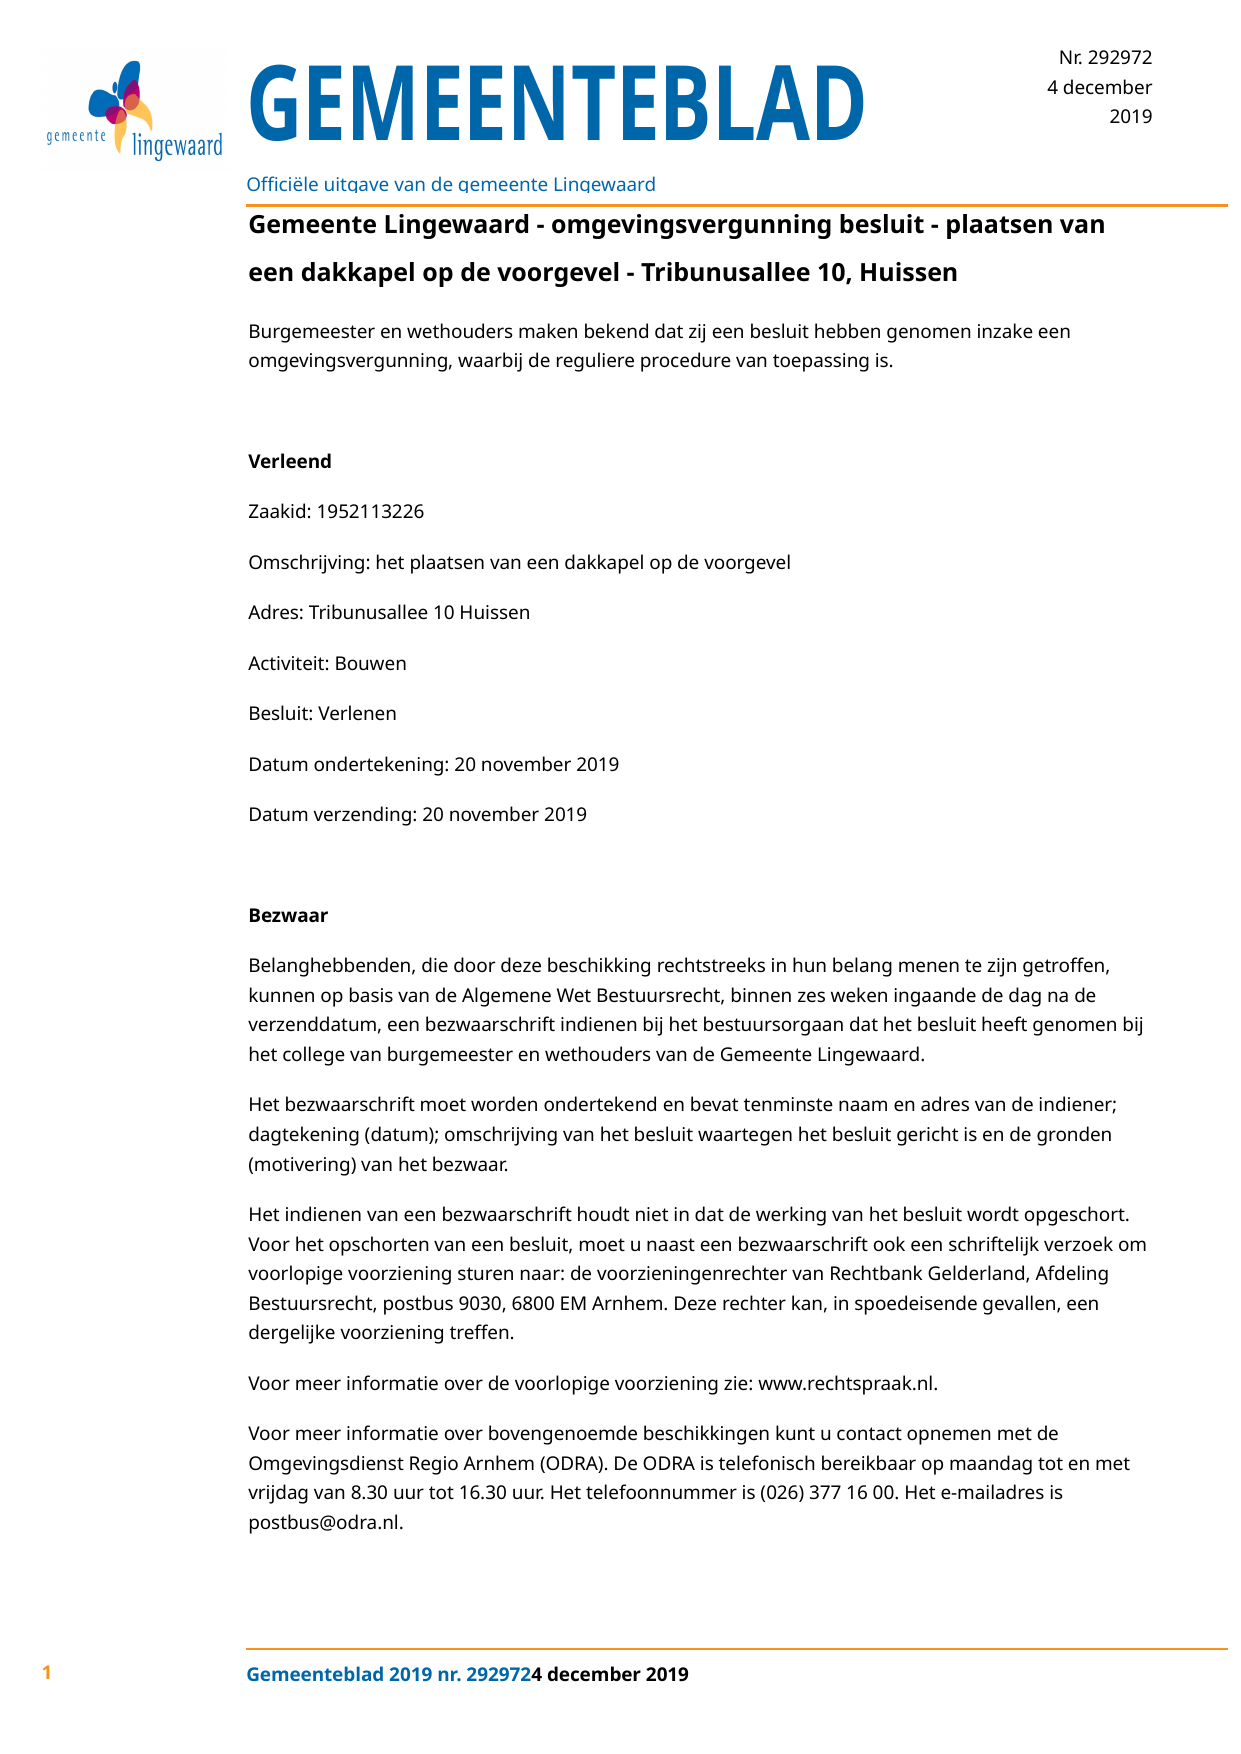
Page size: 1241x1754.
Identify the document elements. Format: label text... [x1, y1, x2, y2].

text Belanghebbenden, die door deze beschikking rechtstreeks in hun belang menen te zijn getroffen, kunnen op basis van de Algemene Wet Bestuursrecht, binnen zes weken ingaande de dag na de verzenddatum, een bezwaarschrift indienen bij het bestuursorgaan dat het besluit heeft genomen bij het college van burgemeester en wethouders van de Gemeente Lingewaard. [248, 952, 1152, 1067]
text Activiteit: Bouwen [248, 650, 1152, 676]
text Besluit: Verlenen [248, 700, 1152, 726]
text Het bezwaarschrift moet worden ondertekend en bevat tenminste naam en adres van de indiener; dagtekening (datum); omschrijving van het besluit waartegen het besluit gericht is en de gronden (motivering) van het bezwaar. [248, 1092, 1152, 1177]
text Het indienen van een bezwaarschrift houdt niet in dat de werking van het besluit wordt opgeschort. Voor het opschorten van een besluit, moet u naast een bezwaarschrift ook een schriftelijk verzoek om voorlopige voorziening sturen naar: de voorzieningenrechter van Rechtbank Gelderland, Afdeling Bestuursrecht, postbus 9030, 6800 EM Arnhem. Deze rechter kan, in spoedeisende gevallen, een dergelijke voorziening treffen. [248, 1201, 1152, 1345]
text Bezwaar [248, 902, 1152, 928]
text Datum ondertekening: 20 november 2019 [248, 751, 1152, 777]
text Zaakid: 1952113226 [248, 499, 1152, 524]
text Omschrijving: het plaatsen van een dakkapel op de voorgevel [248, 549, 1152, 575]
text Voor meer informatie over bovengenoemde beschikkingen kunt u contact opnemen met de Omgevingsdienst Regio Arnhem (ODRA). De ODRA is telefonisch bereikbaar op maandag tot en met vrijdag van 8.30 uur tot 16.30 uur. Het telefoonnummer is (026) 377 16 00. Het e-mailadres is postbus@odra.nl. [248, 1420, 1152, 1535]
text Voor meer informatie over de voorlopige voorziening zie: www.rechtspraak.nl. [248, 1370, 1152, 1396]
text Datum verzending: 20 november 2019 [248, 801, 1152, 827]
text Gemeente Lingewaard - omgevingsvergunning besluit - plaatsen van een dakkapel op de voorgevel - Tribunusallee 10, Huissen [248, 207, 1152, 288]
picture [41, 47, 231, 172]
text Adres: Tribunusallee 10 Huissen [248, 599, 1152, 625]
text Verleend [248, 448, 1152, 474]
text Burgemeester en wethouders maken bekend dat zij een besluit hebben genomen inzake een omgevingsvergunning, waarbij de reguliere procedure van toepassing is. [248, 318, 1152, 373]
